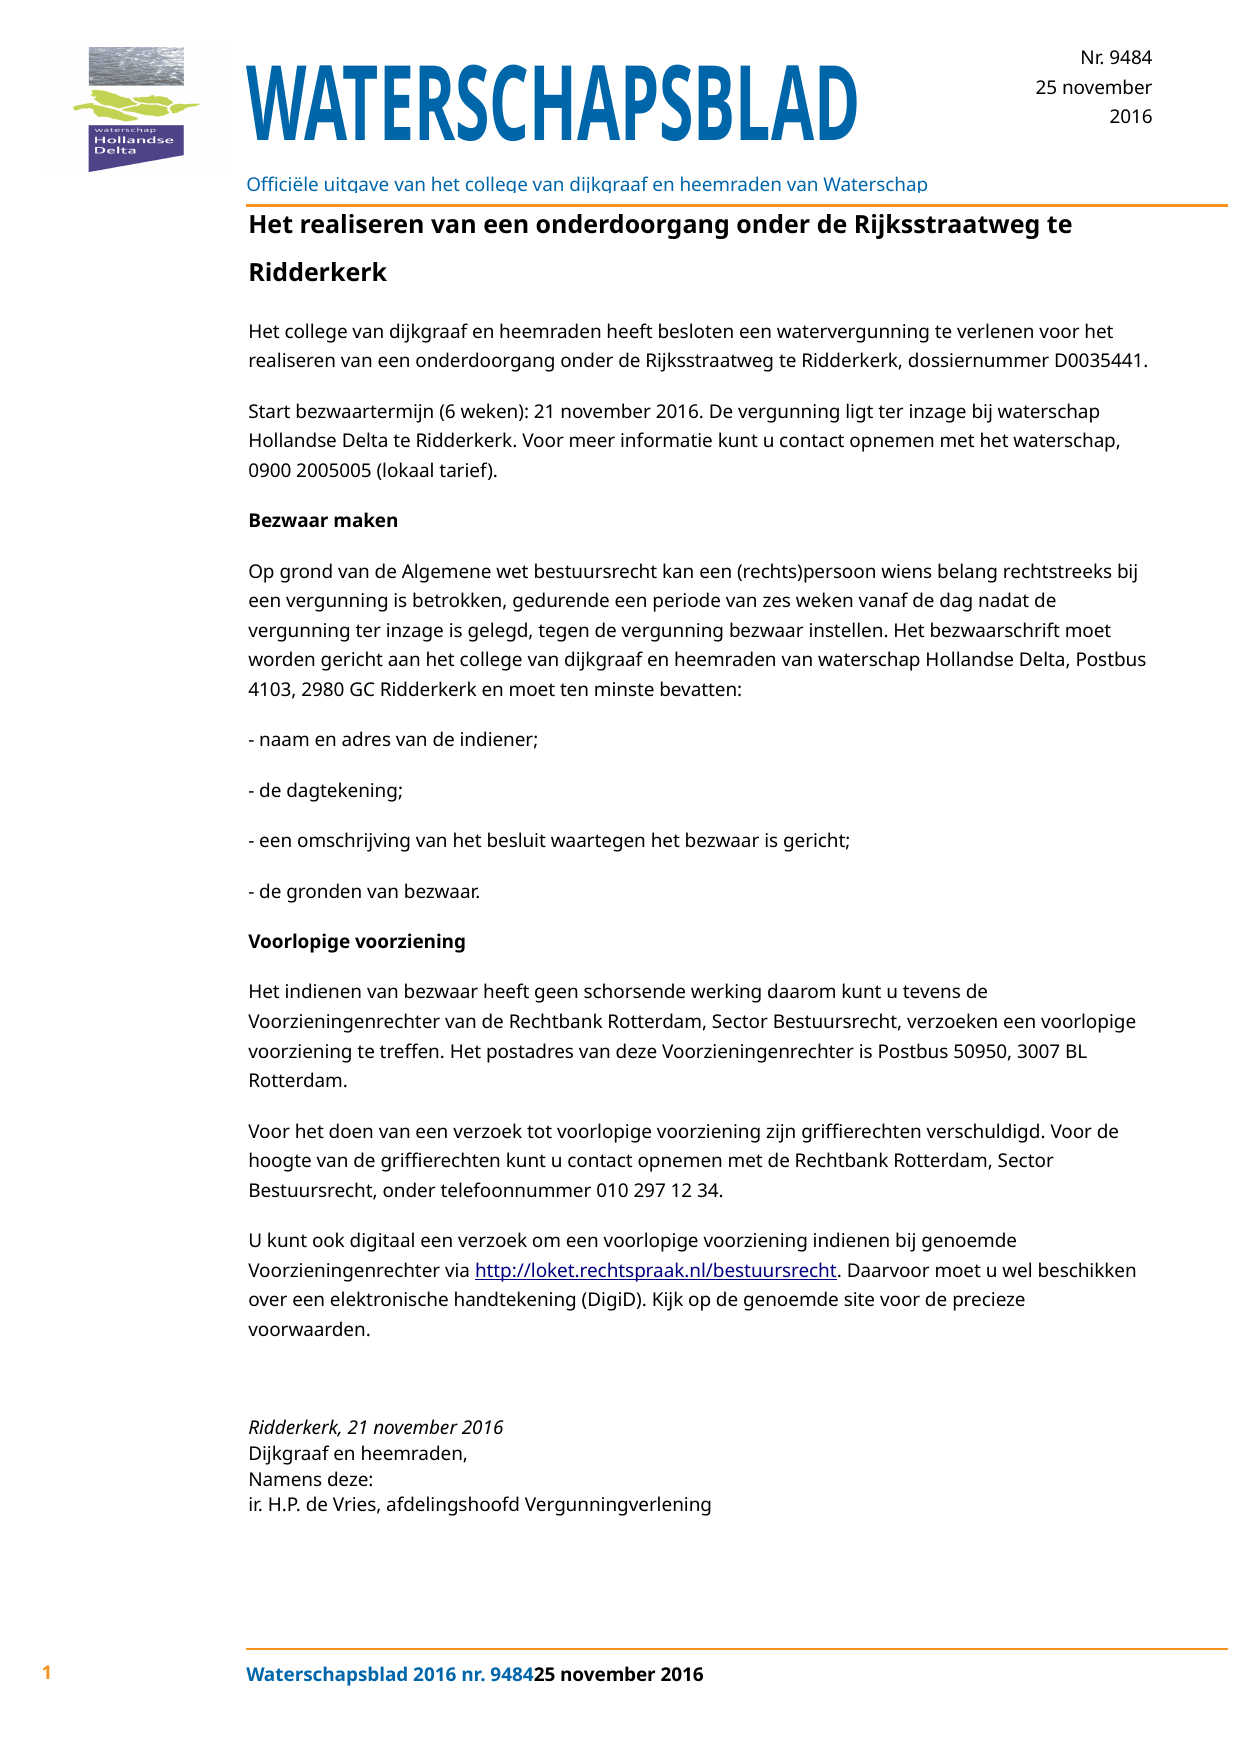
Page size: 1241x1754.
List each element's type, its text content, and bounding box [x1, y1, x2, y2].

text Bezwaar maken [248, 507, 1152, 533]
text Dijkgraaf en heemraden, [248, 1440, 1152, 1466]
text - de gronden van bezwaar. [248, 878, 1152, 904]
picture [41, 47, 231, 172]
text Ridderkerk, 21 november 2016 [248, 1414, 1152, 1440]
text - een omschrijving van het besluit waartegen het bezwaar is gericht; [248, 827, 1152, 853]
text Start bezwaartermijn (6 weken): 21 november 2016. De vergunning ligt ter inzage bij waterschap Hollandse Delta te Ridderkerk. Voor meer informatie kunt u contact opnemen met het waterschap, 0900 2005005 (lokaal tarief). [248, 398, 1152, 483]
text U kunt ook digitaal een verzoek om een voorlopige voorziening indienen bij genoemde Voorzieningenrechter via http://loket.rechtspraak.nl/bestuursrecht. Daarvoor moet u wel beschikken over een elektronische handtekening (DigiD). Kijk op de genoemde site voor de precieze voorwaarden. [248, 1227, 1152, 1342]
text Op grond van de Algemene wet bestuursrecht kan een (rechts)persoon wiens belang rechtstreeks bij een vergunning is betrokken, gedurende een periode van zes weken vanaf de dag nadat de vergunning ter inzage is gelegd, tegen de vergunning bezwaar instellen. Het bezwaarschrift moet worden gericht aan het college van dijkgraaf en heemraden van waterschap Hollandse Delta, Postbus 4103, 2980 GC Ridderkerk en moet ten minste bevatten: [248, 558, 1152, 702]
text - naam en adres van de indiener; [248, 727, 1152, 752]
text Het realiseren van een onderdoorgang onder de Rijksstraatweg te Ridderkerk [248, 207, 1152, 288]
text Het indienen van bezwaar heeft geen schorsende werking daarom kunt u tevens de Voorzieningenrechter van de Rechtbank Rotterdam, Sector Bestuursrecht, verzoeken een voorlopige voorziening te treffen. Het postadres van deze Voorzieningenrechter is Postbus 50950, 3007 BL Rotterdam. [248, 979, 1152, 1093]
text Het college van dijkgraaf en heemraden heeft besloten een watervergunning te verlenen voor het realiseren van een onderdoorgang onder de Rijksstraatweg te Ridderkerk, dossiernummer D0035441. [248, 318, 1152, 373]
text Voor het doen van een verzoek tot voorlopige voorziening zijn griffierechten verschuldigd. Voor de hoogte van de griffierechten kunt u contact opnemen met de Rechtbank Rotterdam, Sector Bestuursrecht, onder telefoonnummer 010 297 12 34. [248, 1118, 1152, 1203]
text ir. H.P. de Vries, afdelingshoofd Vergunningverlening [248, 1492, 1152, 1517]
text Voorlopige voorziening [248, 928, 1152, 954]
text - de dagtekening; [248, 777, 1152, 803]
text Namens deze: [248, 1466, 1152, 1492]
